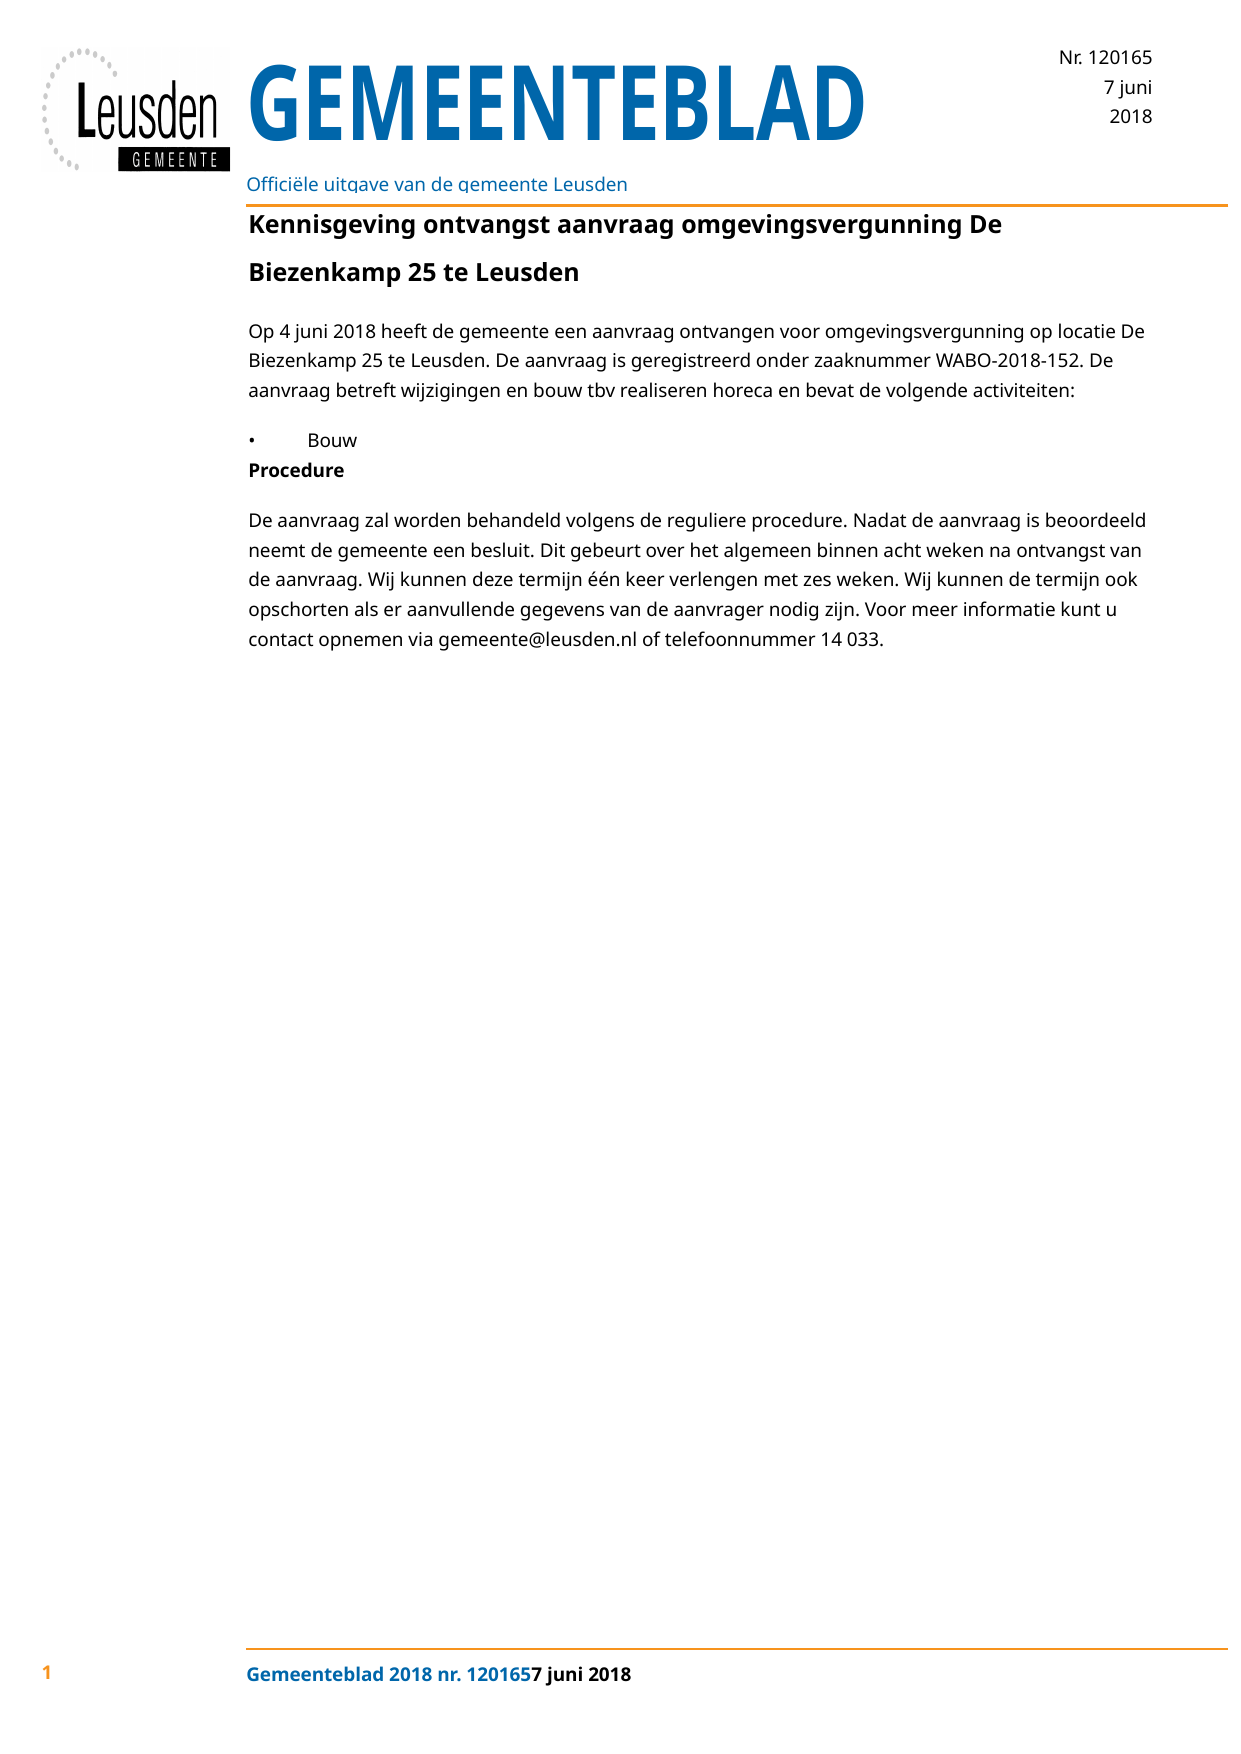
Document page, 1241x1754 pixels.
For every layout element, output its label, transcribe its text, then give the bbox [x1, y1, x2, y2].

text Kennisgeving ontvangst aanvraag omgevingsvergunning De Biezenkamp 25 te Leusden [248, 207, 1152, 288]
text Procedure [248, 457, 1152, 483]
list Bouw [248, 427, 1152, 453]
text Op 4 juni 2018 heeft de gemeente een aanvraag ontvangen voor omgevingsvergunning op locatie De Biezenkamp 25 te Leusden. De aanvraag is geregistreerd onder zaaknummer WABO-2018-152. De aanvraag betreft wijzigingen en bouw tbv realiseren horeca en bevat de volgende activiteiten: [248, 318, 1152, 403]
text De aanvraag zal worden behandeld volgens de reguliere procedure. Nadat de aanvraag is beoordeeld neemt de gemeente een besluit. Dit gebeurt over het algemeen binnen acht weken na ontvangst van de aanvraag. Wij kunnen deze termijn één keer verlengen met zes weken. Wij kunnen de termijn ook opschorten als er aanvullende gegevens van de aanvrager nodig zijn. Voor meer informatie kunt u contact opnemen via gemeente@leusden.nl of telefoonnummer 14 033. [248, 507, 1152, 652]
picture [41, 47, 231, 172]
